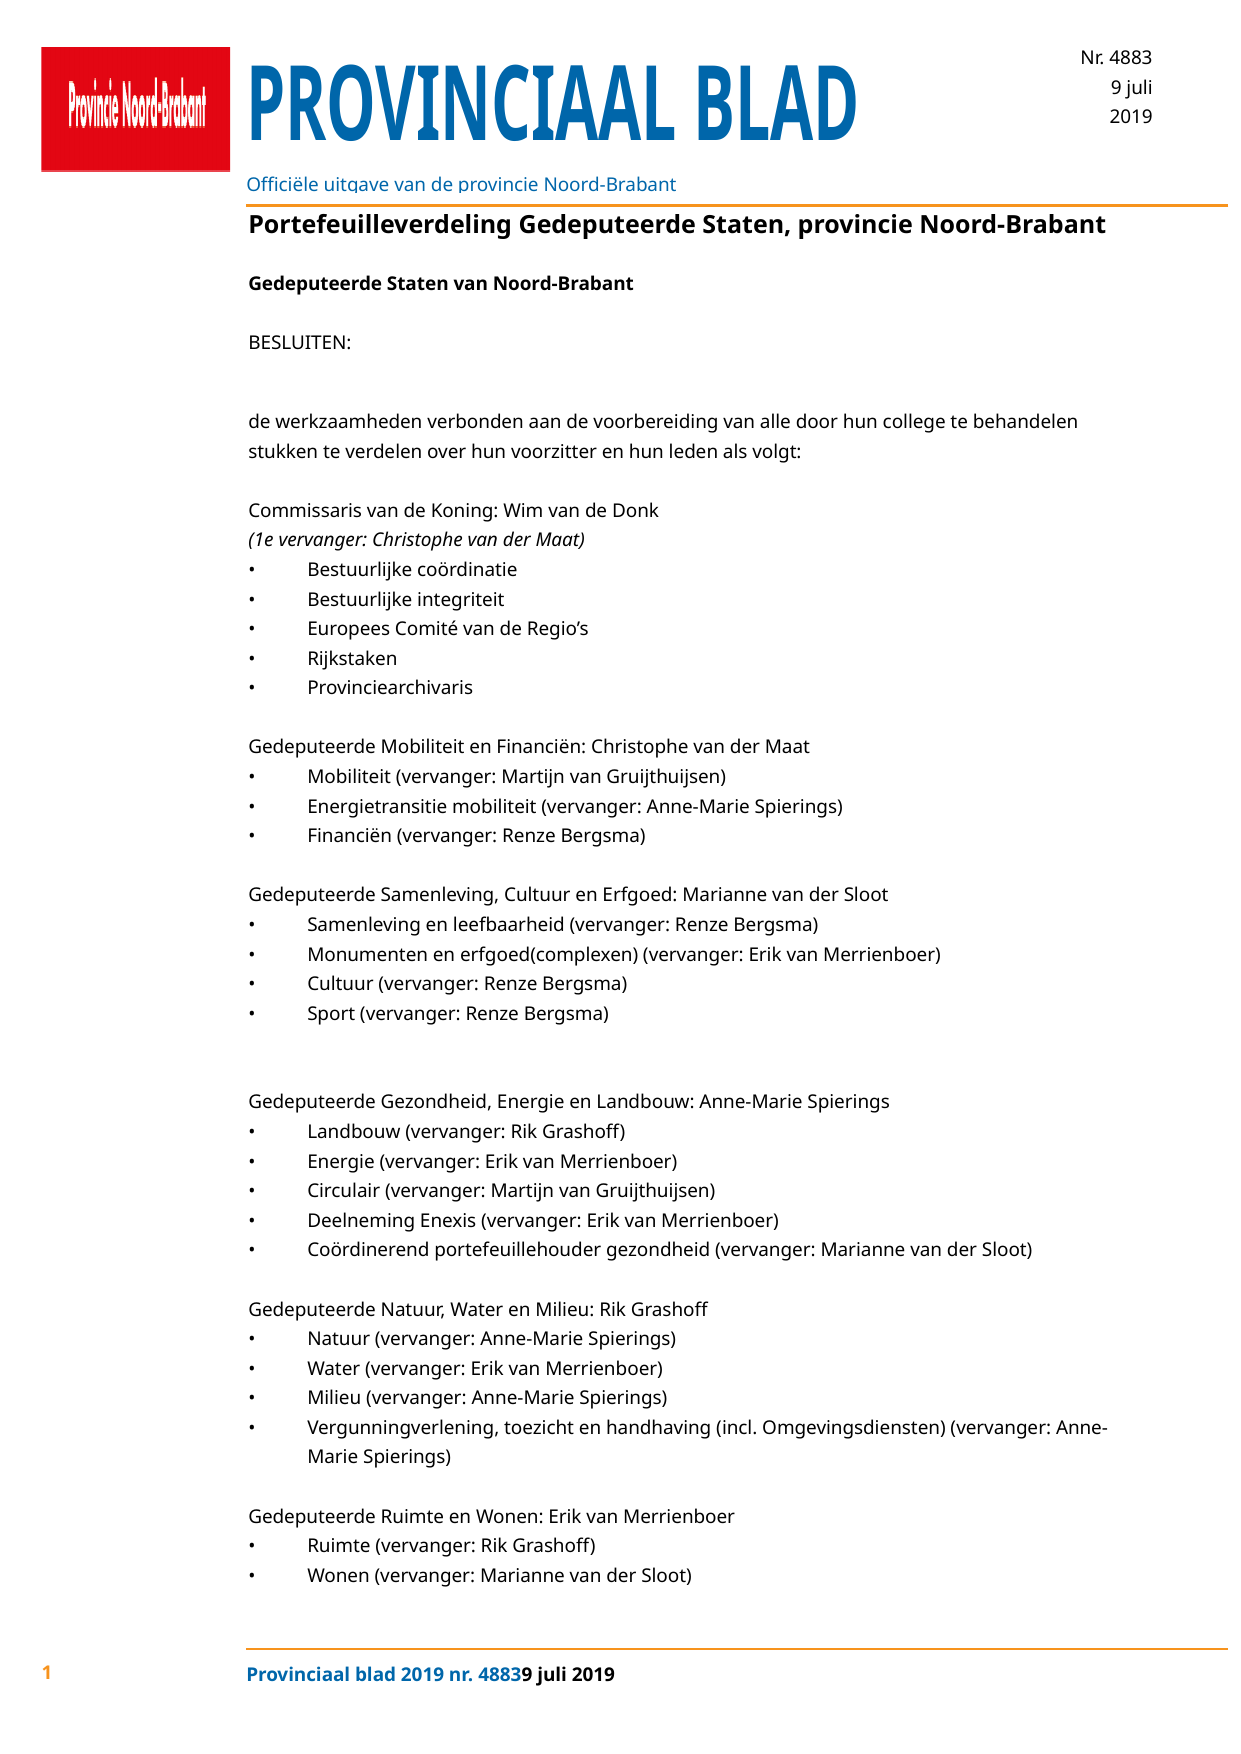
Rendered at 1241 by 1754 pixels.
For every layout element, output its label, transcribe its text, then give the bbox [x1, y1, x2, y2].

text Gedeputeerde Samenleving, Cultuur en Erfgoed: Marianne van der Sloot [248, 882, 1152, 907]
list Mobiliteit (vervanger: Martijn van Gruijthuijsen) [248, 763, 1152, 789]
list Coördinerend portefeuillehouder gezondheid (vervanger: Marianne van der Sloot) [248, 1237, 1152, 1262]
list Energie (vervanger: Erik van Merrienboer) [248, 1148, 1152, 1174]
list Vergunningverlening, toezicht en handhaving (incl. Omgevingsdiensten) (vervanger: Anne-Marie Spierings) [248, 1414, 1152, 1469]
picture [41, 47, 231, 172]
list Cultuur (vervanger: Renze Bergsma) [248, 970, 1152, 996]
list Monumenten en erfgoed(complexen) (vervanger: Erik van Merrienboer) [248, 941, 1152, 967]
list Ruimte (vervanger: Rik Grashoff) [248, 1532, 1152, 1558]
text Gedeputeerde Natuur, Water en Milieu: Rik Grashoff [248, 1296, 1152, 1322]
list Bestuurlijke integriteit [248, 586, 1152, 612]
list Deelneming Enexis (vervanger: Erik van Merrienboer) [248, 1207, 1152, 1233]
list Samenleving en leefbaarheid (vervanger: Renze Bergsma) [248, 911, 1152, 937]
list Energietransitie mobiliteit (vervanger: Anne-Marie Spierings) [248, 793, 1152, 819]
list Water (vervanger: Erik van Merrienboer) [248, 1355, 1152, 1381]
list Europees Comité van de Regio’s [248, 615, 1152, 641]
list Provinciearchivaris [248, 674, 1152, 700]
text de werkzaamheden verbonden aan de voorbereiding van alle door hun college te behandelen stukken te verdelen over hun voorzitter en hun leden als volgt: [248, 408, 1152, 464]
list Wonen (vervanger: Marianne van der Sloot) [248, 1562, 1152, 1588]
text Gedeputeerde Ruimte en Wonen: Erik van Merrienboer [248, 1503, 1152, 1529]
text Gedeputeerde Gezondheid, Energie en Landbouw: Anne-Marie Spierings [248, 1089, 1152, 1114]
list Circulair (vervanger: Martijn van Gruijthuijsen) [248, 1177, 1152, 1203]
text Commissaris van de Koning: Wim van de Donk [248, 497, 1152, 523]
text Gedeputeerde Staten van Noord-Brabant [248, 270, 1152, 296]
text Gedeputeerde Mobiliteit en Financiën: Christophe van der Maat [248, 734, 1152, 759]
list Bestuurlijke coördinatie [248, 556, 1152, 582]
list Rijkstaken [248, 645, 1152, 671]
text Portefeuilleverdeling Gedeputeerde Staten, provincie Noord-Brabant [248, 207, 1152, 241]
text (1e vervanger: Christophe van der Maat) [248, 527, 1152, 552]
list Natuur (vervanger: Anne-Marie Spierings) [248, 1325, 1152, 1351]
list Financiën (vervanger: Renze Bergsma) [248, 822, 1152, 848]
list Landbouw (vervanger: Rik Grashoff) [248, 1118, 1152, 1144]
text BESLUITEN: [248, 329, 1152, 355]
list Milieu (vervanger: Anne-Marie Spierings) [248, 1384, 1152, 1410]
list Sport (vervanger: Renze Bergsma) [248, 1000, 1152, 1026]
